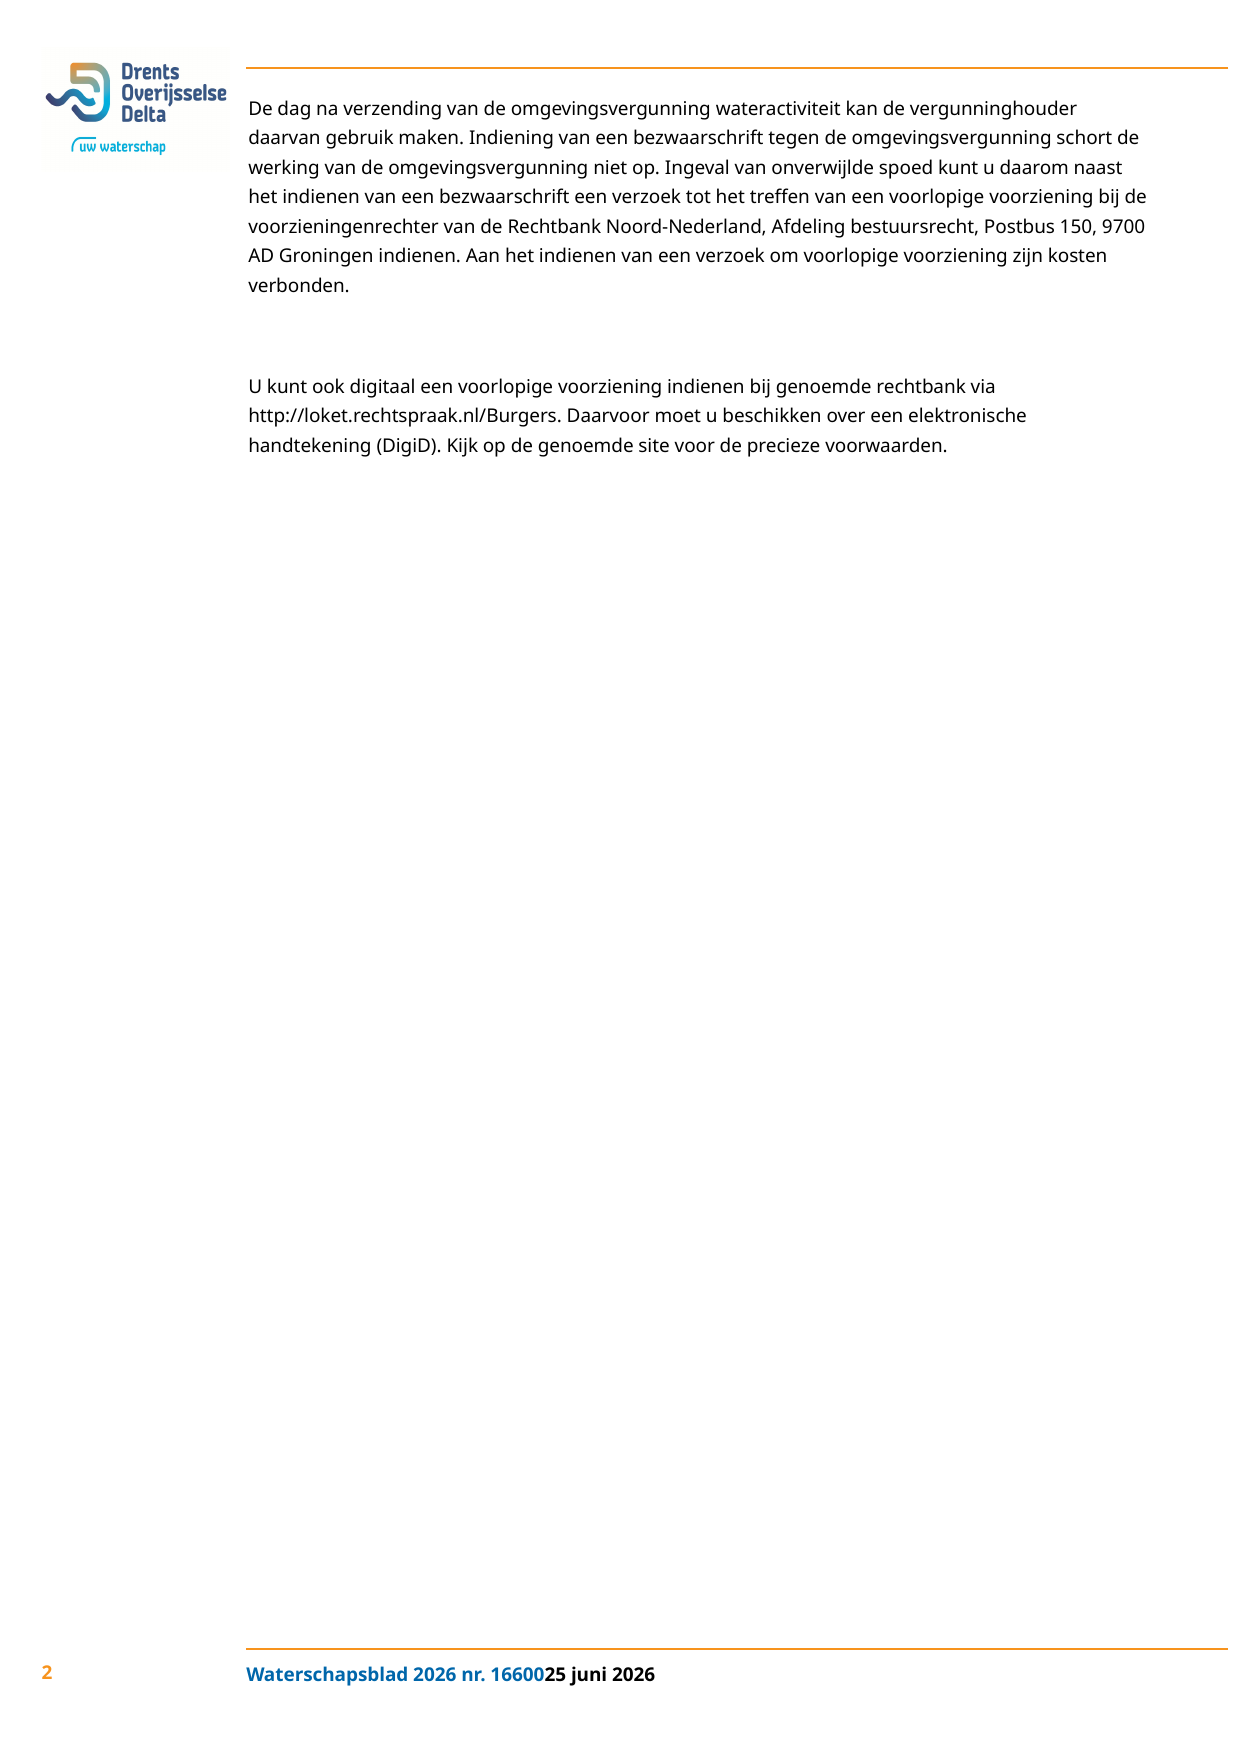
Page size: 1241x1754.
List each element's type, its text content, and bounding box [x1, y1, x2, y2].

text U kunt ook digitaal een voorlopige voorziening indienen bij genoemde rechtbank via http://loket.rechtspraak.nl/Burgers. Daarvoor moet u beschikken over een elektronische handtekening (DigiD). Kijk op de genoemde site voor de precieze voorwaarden. [248, 373, 1152, 458]
picture [41, 47, 231, 172]
text De dag na verzending van de omgevingsvergunning wateractiviteit kan de vergunninghouder daarvan gebruik maken. Indiening van een bezwaarschrift tegen de omgevingsvergunning schort de werking van de omgevingsvergunning niet op. Ingeval van onverwijlde spoed kunt u daarom naast het indienen van een bezwaarschrift een verzoek tot het treffen van een voorlopige voorziening bij de voorzieningenrechter van de Rechtbank Noord-Nederland, Afdeling bestuursrecht, Postbus 150, 9700 AD Groningen indienen. Aan het indienen van een verzoek om voorlopige voorziening zijn kosten verbonden. [248, 95, 1152, 298]
